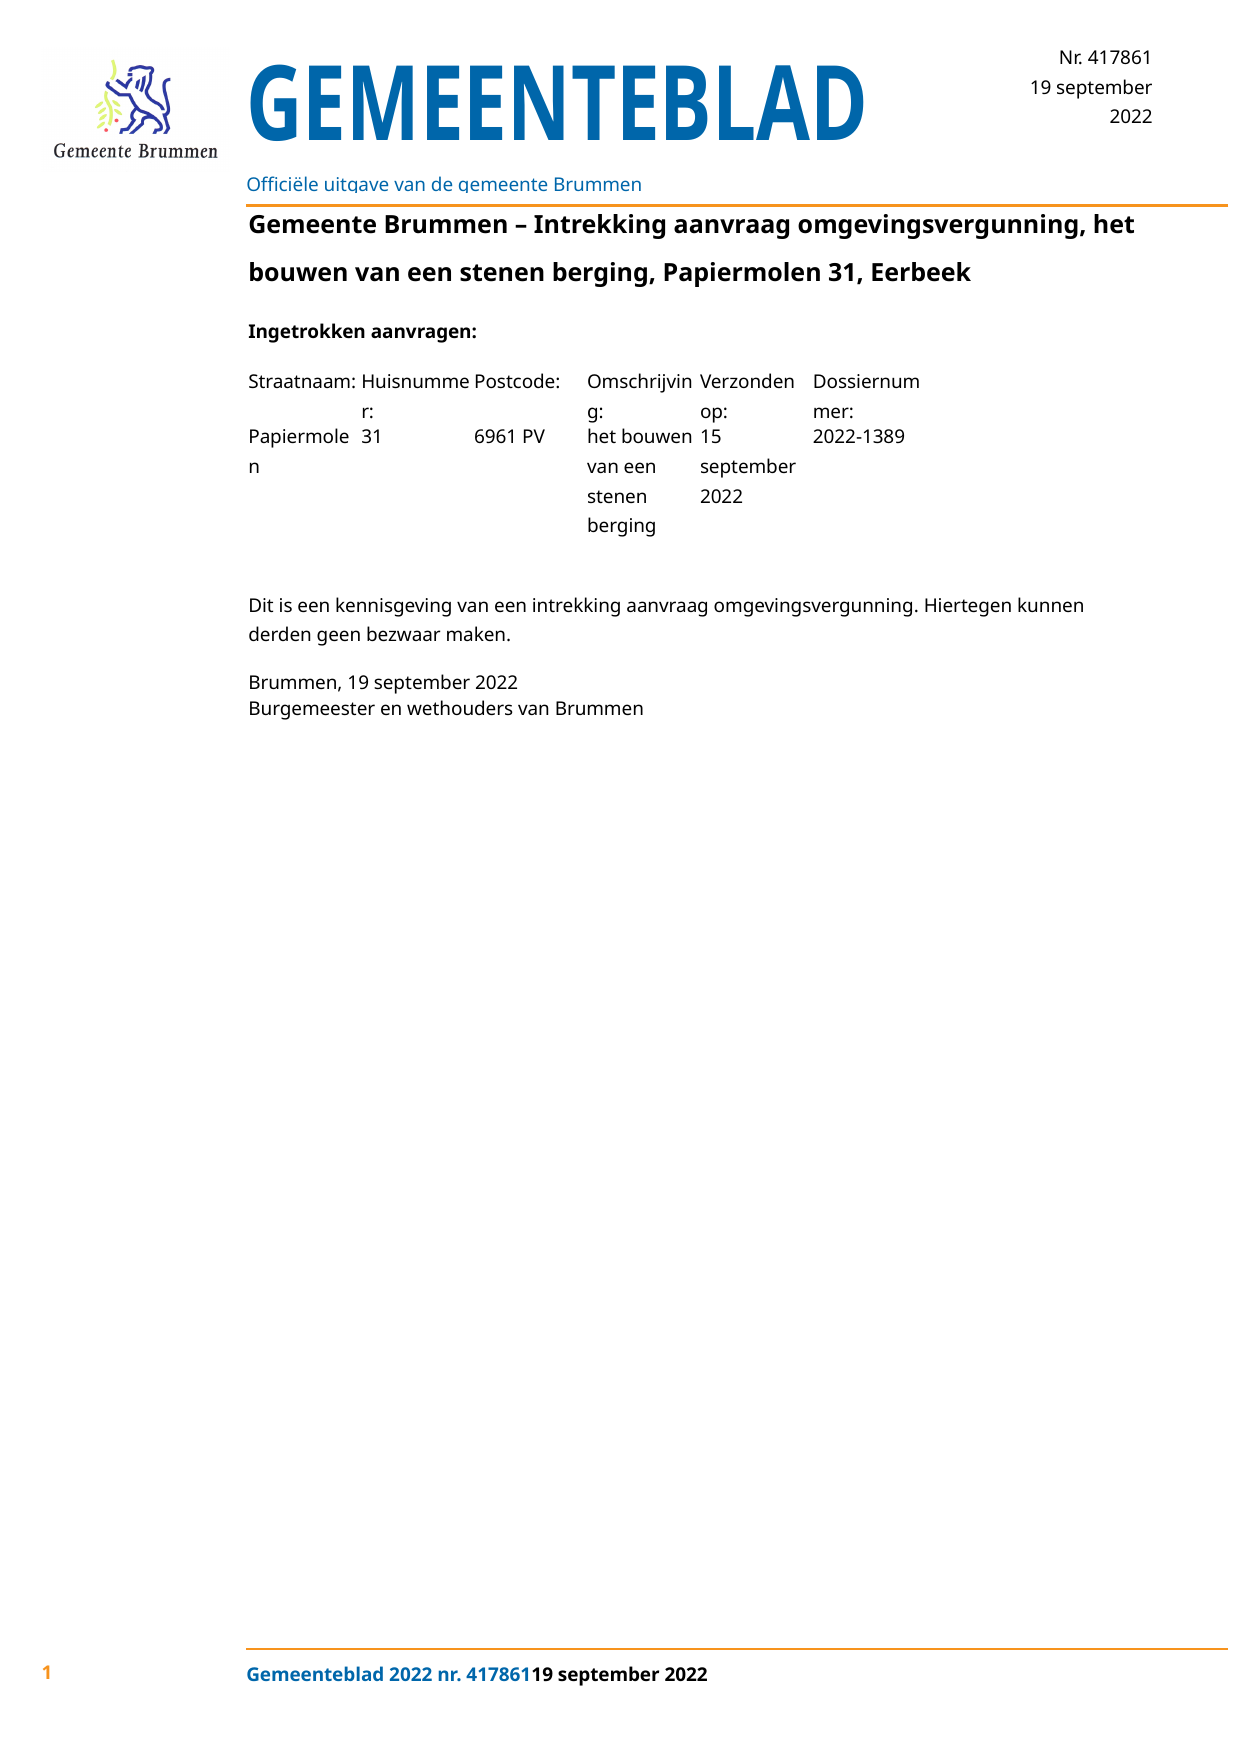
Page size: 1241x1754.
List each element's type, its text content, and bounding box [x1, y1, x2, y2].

text Brummen, 19 september 2022 [248, 669, 1152, 695]
text Gemeente Brummen – Intrekking aanvraag omgevingsvergunning, het bouwen van een stenen berging, Papiermolen 31, Eerbeek [248, 207, 1152, 288]
table_cell Papiermolen [248, 424, 361, 538]
table_cell [1039, 424, 1152, 538]
table_cell het bouwen van een stenen berging [587, 424, 700, 538]
table_header Omschrijving: [587, 369, 700, 424]
text Ingetrokken aanvragen: [248, 318, 1152, 344]
table_header Postcode: [474, 369, 587, 424]
text Dit is een kennisgeving van een intrekking aanvraag omgevingsvergunning. Hiertegen kunnen derden geen bezwaar maken. [248, 592, 1152, 647]
table_header [1039, 369, 1152, 424]
picture [41, 47, 231, 172]
table_cell 2022-1389 [813, 424, 926, 538]
table_cell [926, 424, 1038, 538]
table_cell 31 [361, 424, 474, 538]
table_header Huisnummer: [361, 369, 474, 424]
table_cell 6961 PV [474, 424, 587, 538]
text Burgemeester en wethouders van Brummen [248, 695, 1152, 721]
table_header Verzonden op: [700, 369, 813, 424]
table_header Straatnaam: [248, 369, 361, 424]
table_header [926, 369, 1038, 424]
table_cell 15 september 2022 [700, 424, 813, 538]
table_header Dossiernummer: [813, 369, 926, 424]
